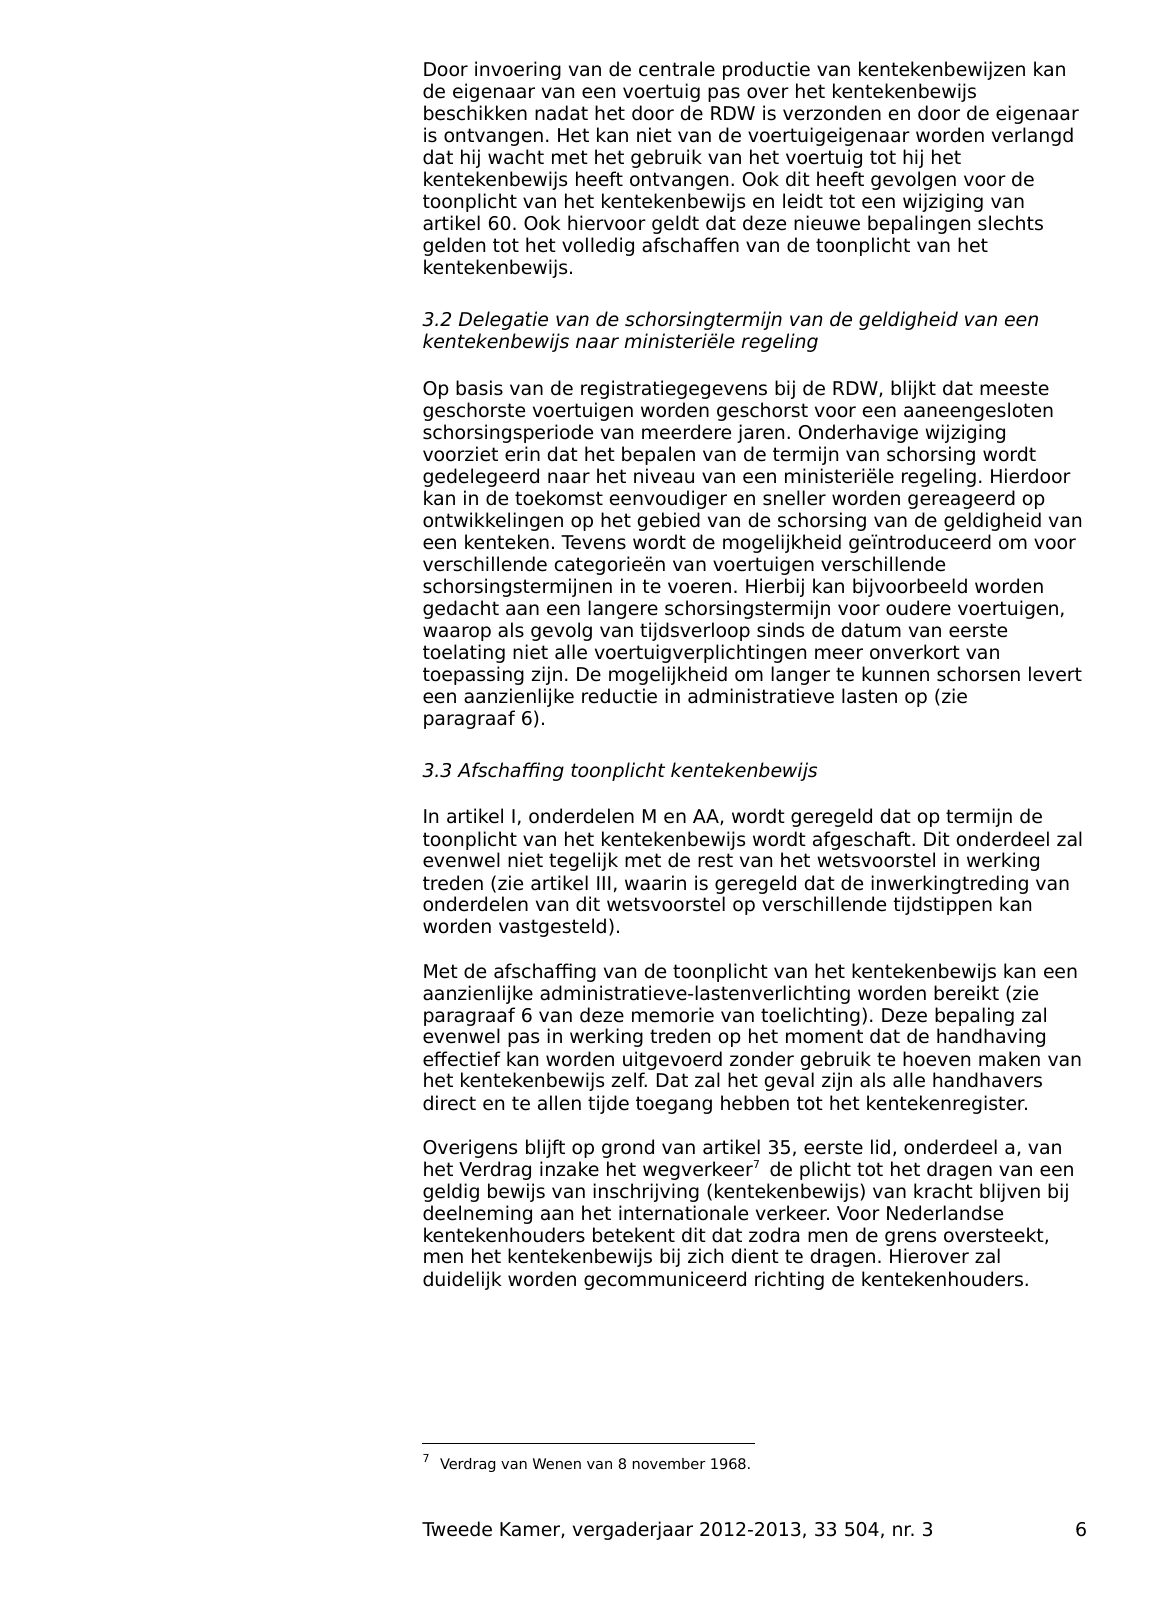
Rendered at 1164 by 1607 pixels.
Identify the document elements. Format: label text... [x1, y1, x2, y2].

text Op basis van de registratiegegevens bij de RDW, blijkt dat meeste geschorste voertuigen worden geschorst voor een aaneengesloten schorsingsperiode van meerdere jaren. Onderhavige wijziging voorziet erin dat het bepalen van de termijn van schorsing wordt gedelegeerd naar het niveau van een ministeriële regeling. Hierdoor kan in de toekomst eenvoudiger en sneller worden gereageerd op ontwikkelingen op het gebied van de schorsing van de geldigheid van een kenteken. Tevens wordt de mogelijkheid geïntroduceerd om voor verschillende categorieën van voertuigen verschillende schorsingstermijnen in te voeren. Hierbij kan bijvoorbeeld worden gedacht aan een langere schorsingstermijn voor oudere voertuigen, waarop als gevolg van tijdsverloop sinds de datum van eerste toelating niet alle voertuigverplichtingen meer onverkort van toepassing zijn. De mogelijkheid om langer te kunnen schorsen levert een aanzienlijke reductie in administratieve lasten op (zie paragraaf 6). [422, 378, 1087, 729]
text In artikel I, onderdelen M en AA, wordt geregeld dat op termijn de toonplicht van het kentekenbewijs wordt afgeschaft. Dit onderdeel zal evenwel niet tegelijk met de rest van het wetsvoorstel in werking treden (zie artikel III, waarin is geregeld dat de inwerkingtreding van onderdelen van dit wetsvoorstel op verschillende tijdstippen kan worden vastgesteld). [422, 806, 1087, 938]
text Met de afschaffing van de toonplicht van het kentekenbewijs kan een aanzienlijke administratieve-lastenverlichting worden bereikt (zie paragraaf 6 van deze memorie van toelichting). Deze bepaling zal evenwel pas in werking treden op het moment dat de handhaving effectief kan worden uitgevoerd zonder gebruik te hoeven maken van het kentekenbewijs zelf. Dat zal het geval zijn als alle handhavers direct en te allen tijde toegang hebben tot het kentekenregister. [422, 961, 1087, 1114]
subtitle 3.3 Afschaffing toonplicht kentekenbewijs [422, 759, 1087, 781]
text Overigens blijft op grond van artikel 35, eerste lid, onderdeel a, van het Verdrag inzake het wegverkeer de plicht tot het dragen van een geldig bewijs van inschrijving (kentekenbewijs) van kracht blijven bij deelneming aan het internationale verkeer. Voor Nederlandse kentekenhouders betekent dit dat zodra men de grens oversteekt, men het kentekenbewijs bij zich dient te dragen. Hierover zal duidelijk worden gecommuniceerd richting de kentekenhouders. [422, 1137, 1087, 1290]
text Door invoering van de centrale productie van kentekenbewijzen kan de eigenaar van een voertuig pas over het kentekenbewijs beschikken nadat het door de RDW is verzonden en door de eigenaar is ontvangen. Het kan niet van de voertuigeigenaar worden verlangd dat hij wacht met het gebruik van het voertuig tot hij het kentekenbewijs heeft ontvangen. Ook dit heeft gevolgen voor de toonplicht van het kentekenbewijs en leidt tot een wijziging van artikel 60. Ook hiervoor geldt dat deze nieuwe bepalingen slechts gelden tot het volledig afschaffen van de toonplicht van het kentekenbewijs. [422, 59, 1087, 279]
subtitle 3.2 Delegatie van de schorsingtermijn van de geldigheid van een kentekenbewijs naar ministeriële regeling [422, 309, 1087, 353]
text Verdrag van Wenen van 8 november 1968. [422, 1452, 1087, 1474]
